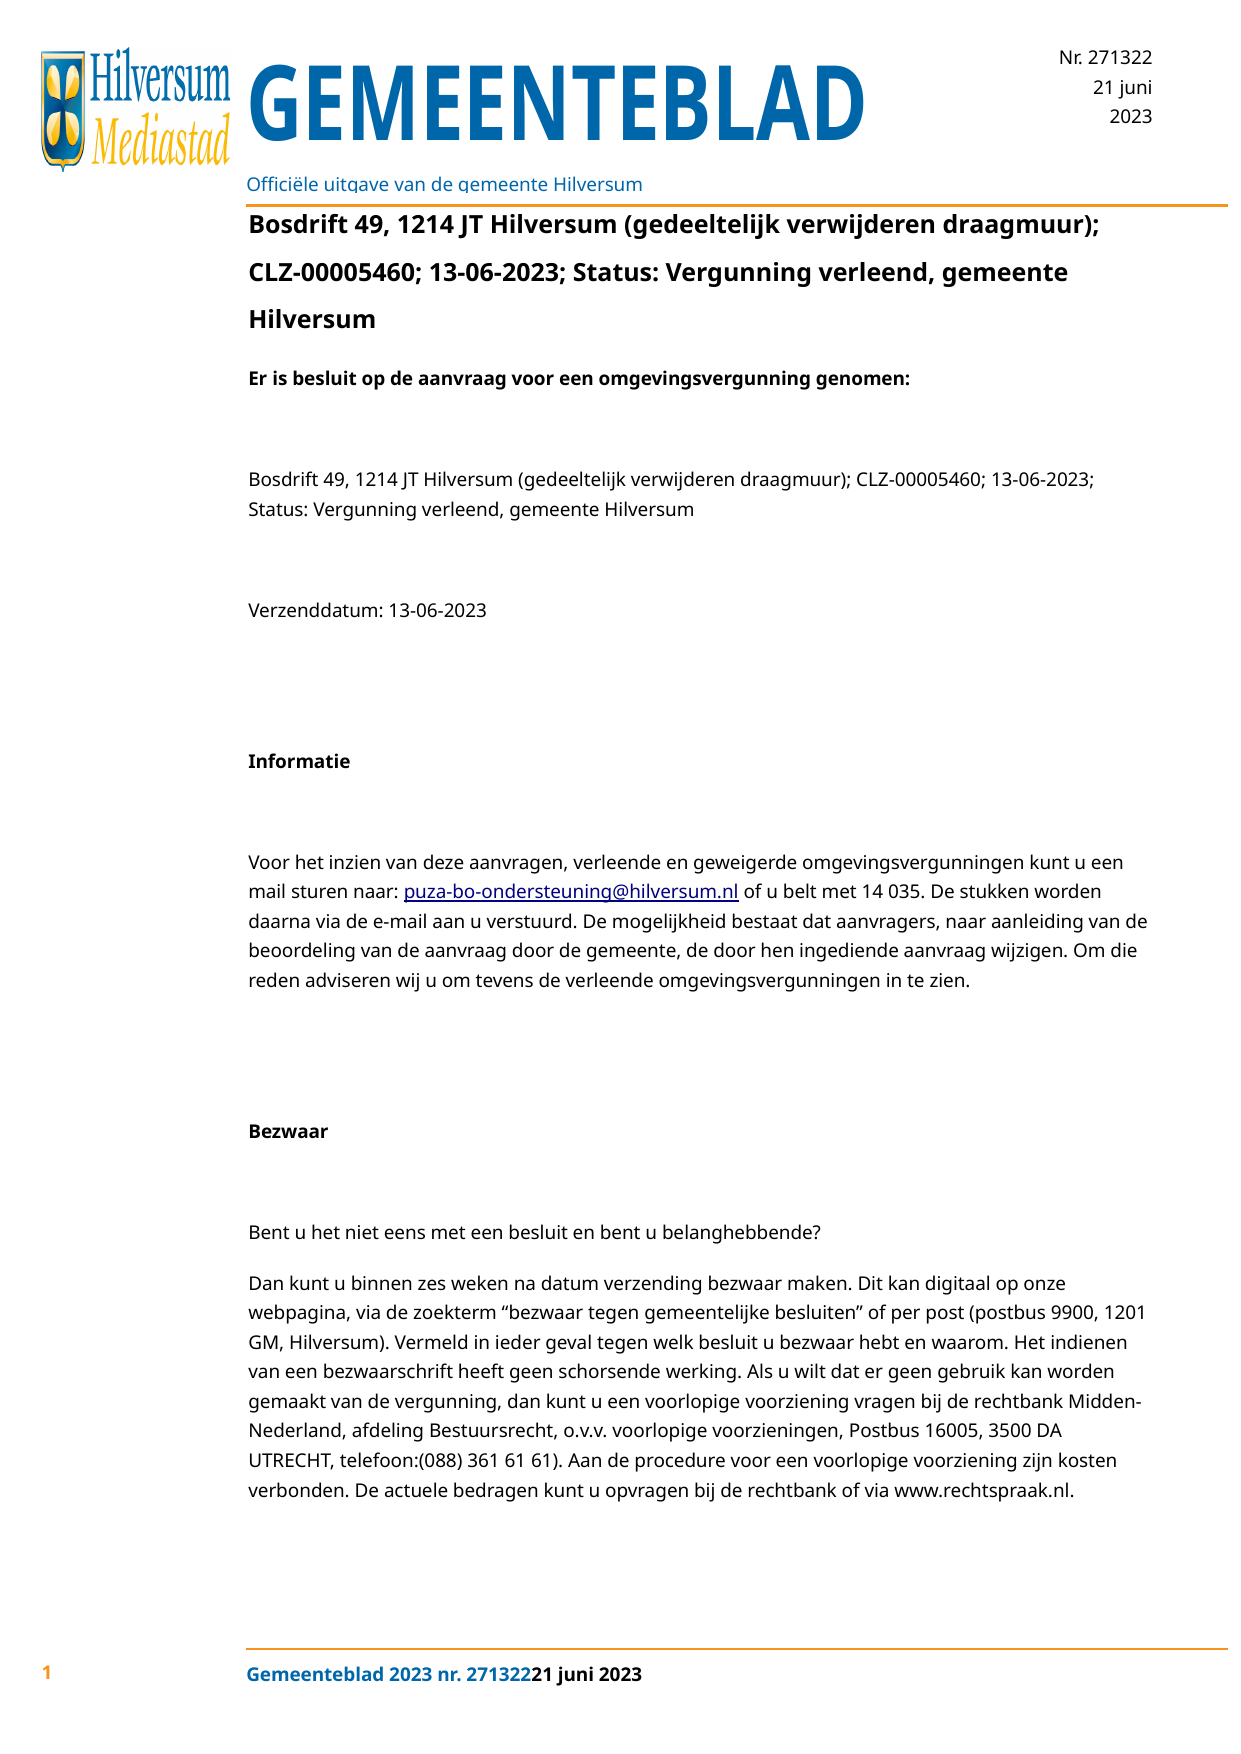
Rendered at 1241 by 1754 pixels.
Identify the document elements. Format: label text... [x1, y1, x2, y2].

text Bezwaar [248, 1118, 1152, 1144]
text Dan kunt u binnen zes weken na datum verzending bezwaar maken. Dit kan digitaal op onze webpagina, via de zoekterm “bezwaar tegen gemeentelijke besluiten” of per post (postbus 9900, 1201 GM, Hilversum). Vermeld in ieder geval tegen welk besluit u bezwaar hebt en waarom. Het indienen van een bezwaarschrift heeft geen schorsende werking. Als u wilt dat er geen gebruik kan worden gemaakt van de vergunning, dan kunt u een voorlopige voorziening vragen bij de rechtbank Midden-Nederland, afdeling Bestuursrecht, o.v.v. voorlopige voorzieningen, Postbus 16005, 3500 DA UTRECHT, telefoon:(088) 361 61 61). Aan de procedure voor een voorlopige voorziening zijn kosten verbonden. De actuele bedragen kunt u opvragen bij de rechtbank of via www.rechtspraak.nl. [248, 1270, 1152, 1502]
text Bent u het niet eens met een besluit en bent u belanghebbende? [248, 1219, 1152, 1245]
text Informatie [248, 748, 1152, 774]
text Verzenddatum: 13-06-2023 [248, 597, 1152, 622]
text Er is besluit op de aanvraag voor een omgevingsvergunning genomen: [248, 366, 1152, 391]
text Voor het inzien van deze aanvragen, verleende en geweigerde omgevingsvergunningen kunt u een mail sturen naar: puza-bo-ondersteuning@hilversum.nl of u belt met 14 035. De stukken worden daarna via de e-mail aan u verstuurd. De mogelijkheid bestaat dat aanvragers, naar aanleiding van de beoordeling van de aanvraag door de gemeente, de door hen ingediende aanvraag wijzigen. Om die reden adviseren wij u om tevens de verleende omgevingsvergunningen in te zien. [248, 849, 1152, 993]
text Bosdrift 49, 1214 JT Hilversum (gedeeltelijk verwijderen draagmuur); CLZ-00005460; 13-06-2023; Status: Vergunning verleend, gemeente Hilversum [248, 466, 1152, 522]
text Bosdrift 49, 1214 JT Hilversum (gedeeltelijk verwijderen draagmuur); CLZ-00005460; 13-06-2023; Status: Vergunning verleend, gemeente Hilversum [248, 207, 1152, 336]
picture [41, 47, 231, 172]
